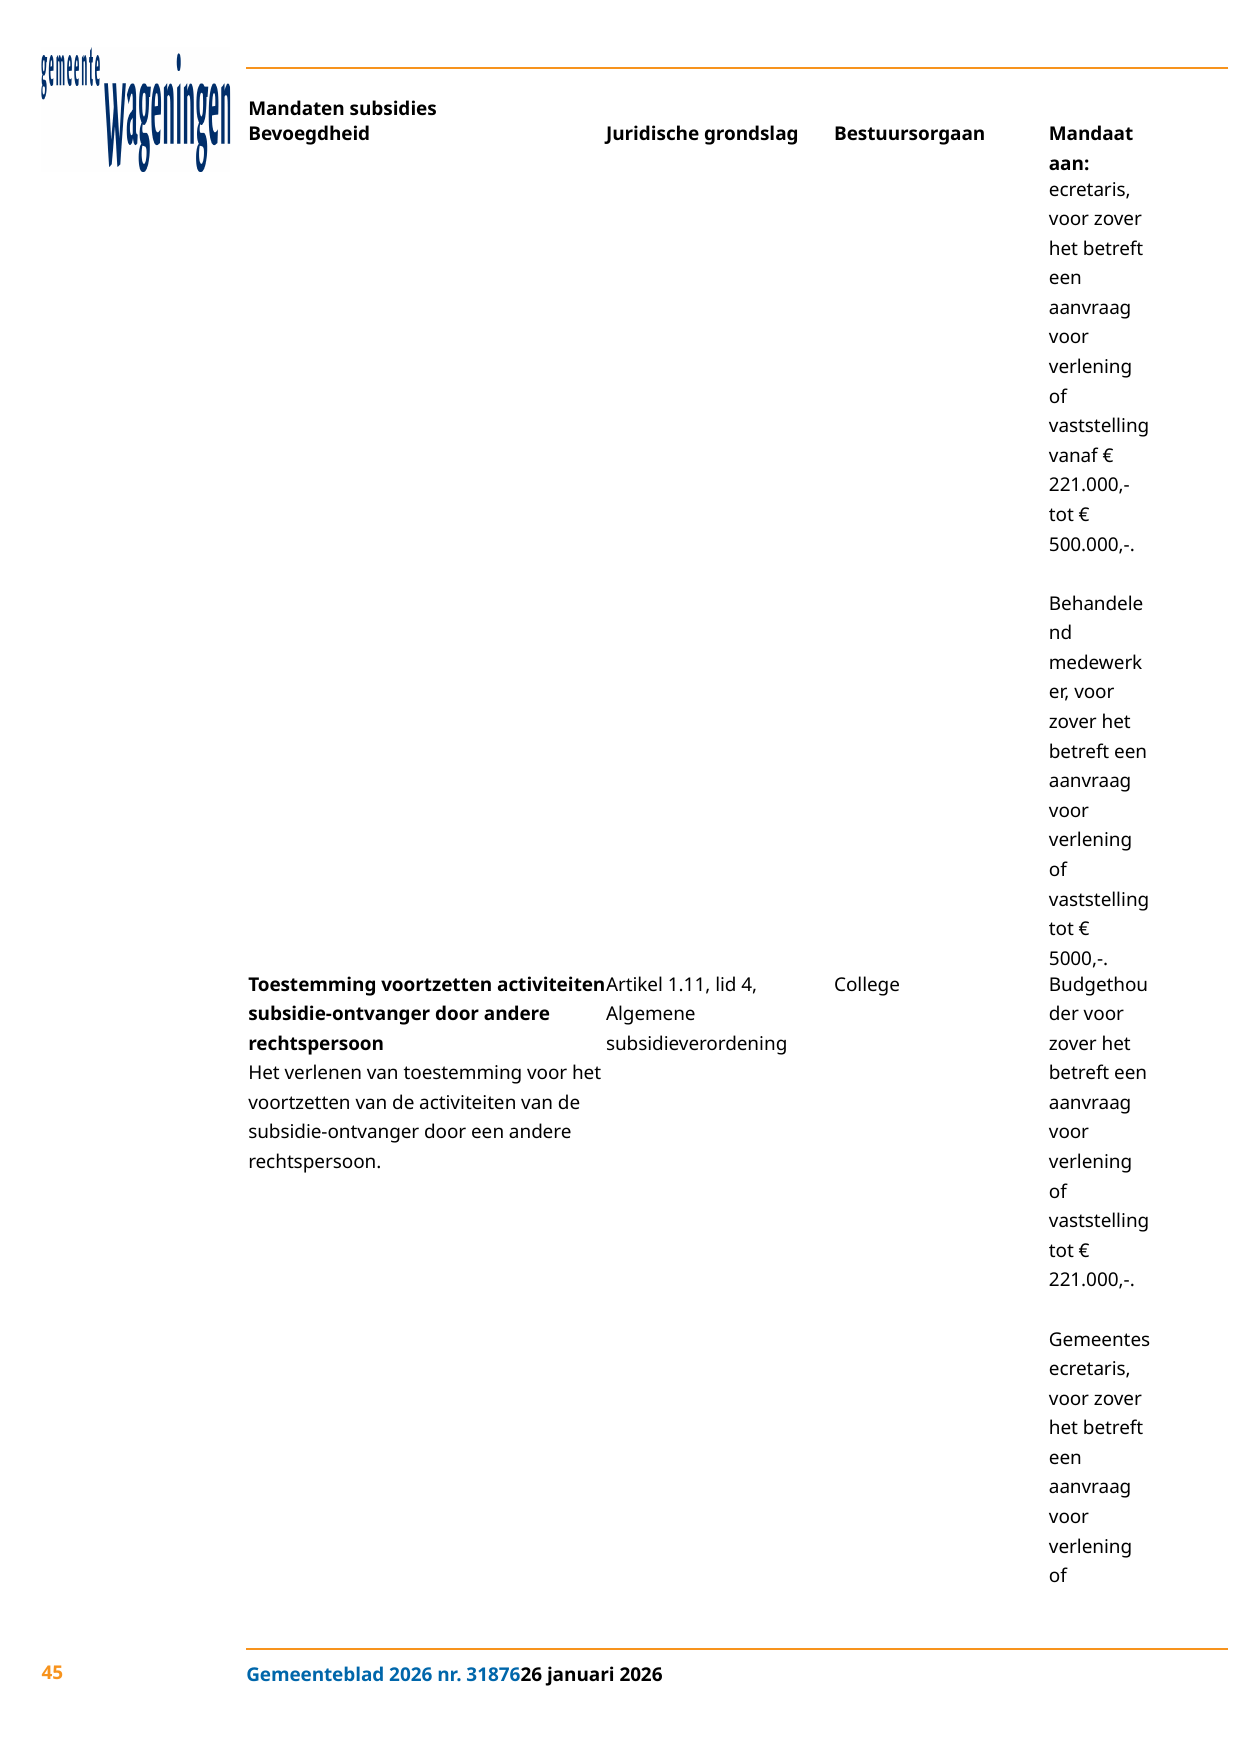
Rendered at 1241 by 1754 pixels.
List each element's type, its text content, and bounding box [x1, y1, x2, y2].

table_cell Artikel 1.11, lid 4, Algemene subsidieverordening [606, 971, 834, 1588]
table_cell Mandaat aan: [1049, 121, 1152, 176]
table_cell [606, 176, 834, 971]
table_header Mandaten subsidies [248, 95, 606, 121]
table_cell Toestemming voortzetten activiteiten subsidie-ontvanger door andere rechtspersoon Het verlenen van toestemming voor het voortzetten van de activiteiten van de subsidie-ontvanger door een andere rechtspersoon. [248, 971, 606, 1588]
table_cell Bestuursorgaan [834, 121, 1049, 176]
table_header [606, 95, 834, 121]
table_cell ecretaris, voor zover het betreft een aanvraag voor verlening of vaststelling vanaf € 221.000,- tot € 500.000,-. Behandelend medewerker, voor zover het betreft een aanvraag voor verlening of vaststelling tot € 5000,-. [1049, 176, 1152, 971]
table_cell [248, 176, 606, 971]
table_cell Juridische grondslag [606, 121, 834, 176]
picture [41, 47, 231, 172]
table_header [1049, 95, 1152, 121]
table_cell [834, 176, 1049, 971]
table_cell Bevoegdheid [248, 121, 606, 176]
table_cell Budgethouder voor zover het betreft een aanvraag voor verlening of vaststelling tot € 221.000,-. Gemeentesecretaris, voor zover het betreft een aanvraag voor verlening of [1049, 971, 1152, 1588]
table_cell College [834, 971, 1049, 1588]
table_header [834, 95, 1049, 121]
